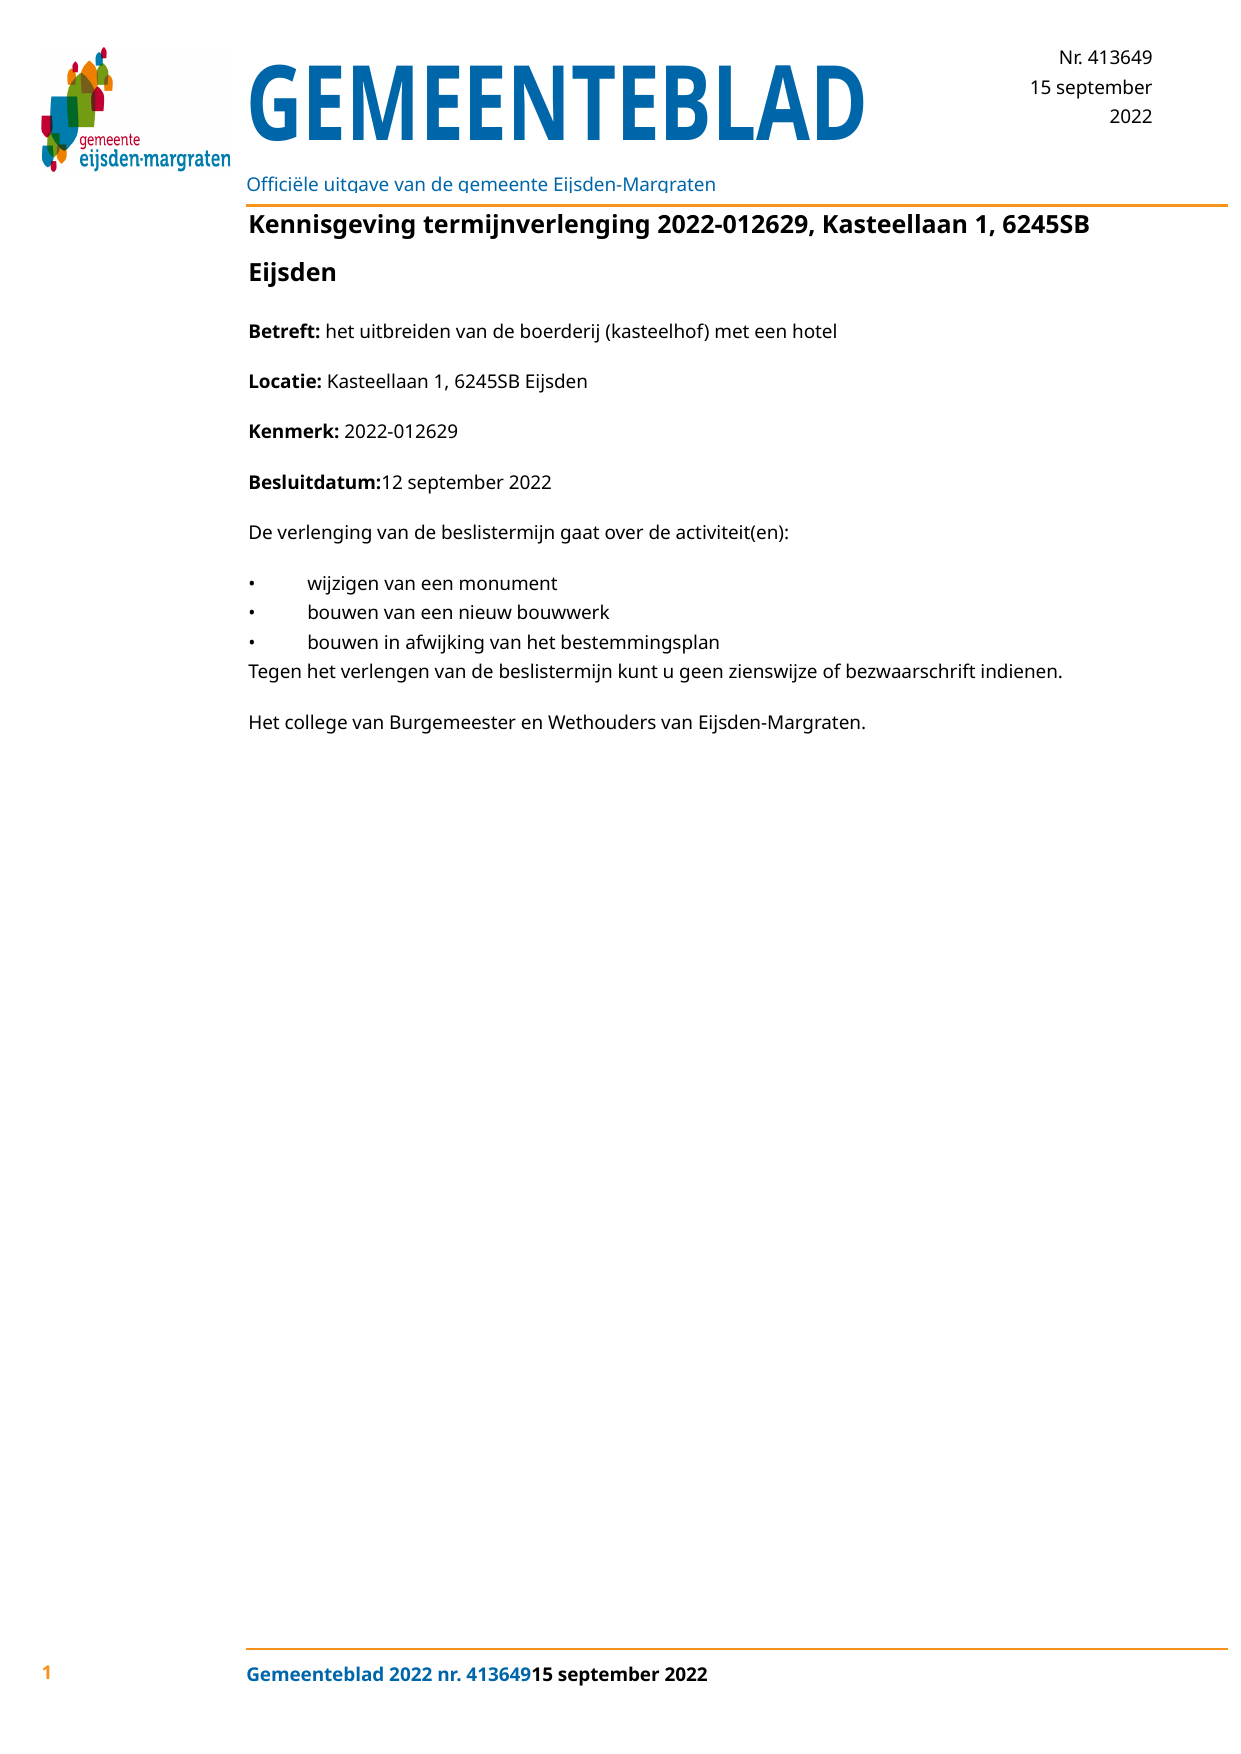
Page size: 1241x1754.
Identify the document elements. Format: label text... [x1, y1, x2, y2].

text Het college van Burgemeester en Wethouders van Eijsden-Margraten. [248, 709, 1152, 735]
text Kenmerk: 2022-012629 [248, 419, 1152, 444]
text Locatie: Kasteellaan 1, 6245SB Eijsden [248, 368, 1152, 394]
list bouwen van een nieuw bouwwerk [248, 599, 1152, 625]
text Tegen het verlengen van de beslistermijn kunt u geen zienswijze of bezwaarschrift indienen. [248, 659, 1152, 684]
text Besluitdatum:12 september 2022 [248, 469, 1152, 495]
text Kennisgeving termijnverlenging 2022-012629, Kasteellaan 1, 6245SB Eijsden [248, 207, 1152, 288]
list wijzigen van een monument [248, 570, 1152, 596]
picture [41, 47, 231, 172]
text Betreft: het uitbreiden van de boerderij (kasteelhof) met een hotel [248, 318, 1152, 344]
list bouwen in afwijking van het bestemmingsplan [248, 629, 1152, 655]
text De verlenging van de beslistermijn gaat over de activiteit(en): [248, 519, 1152, 545]
